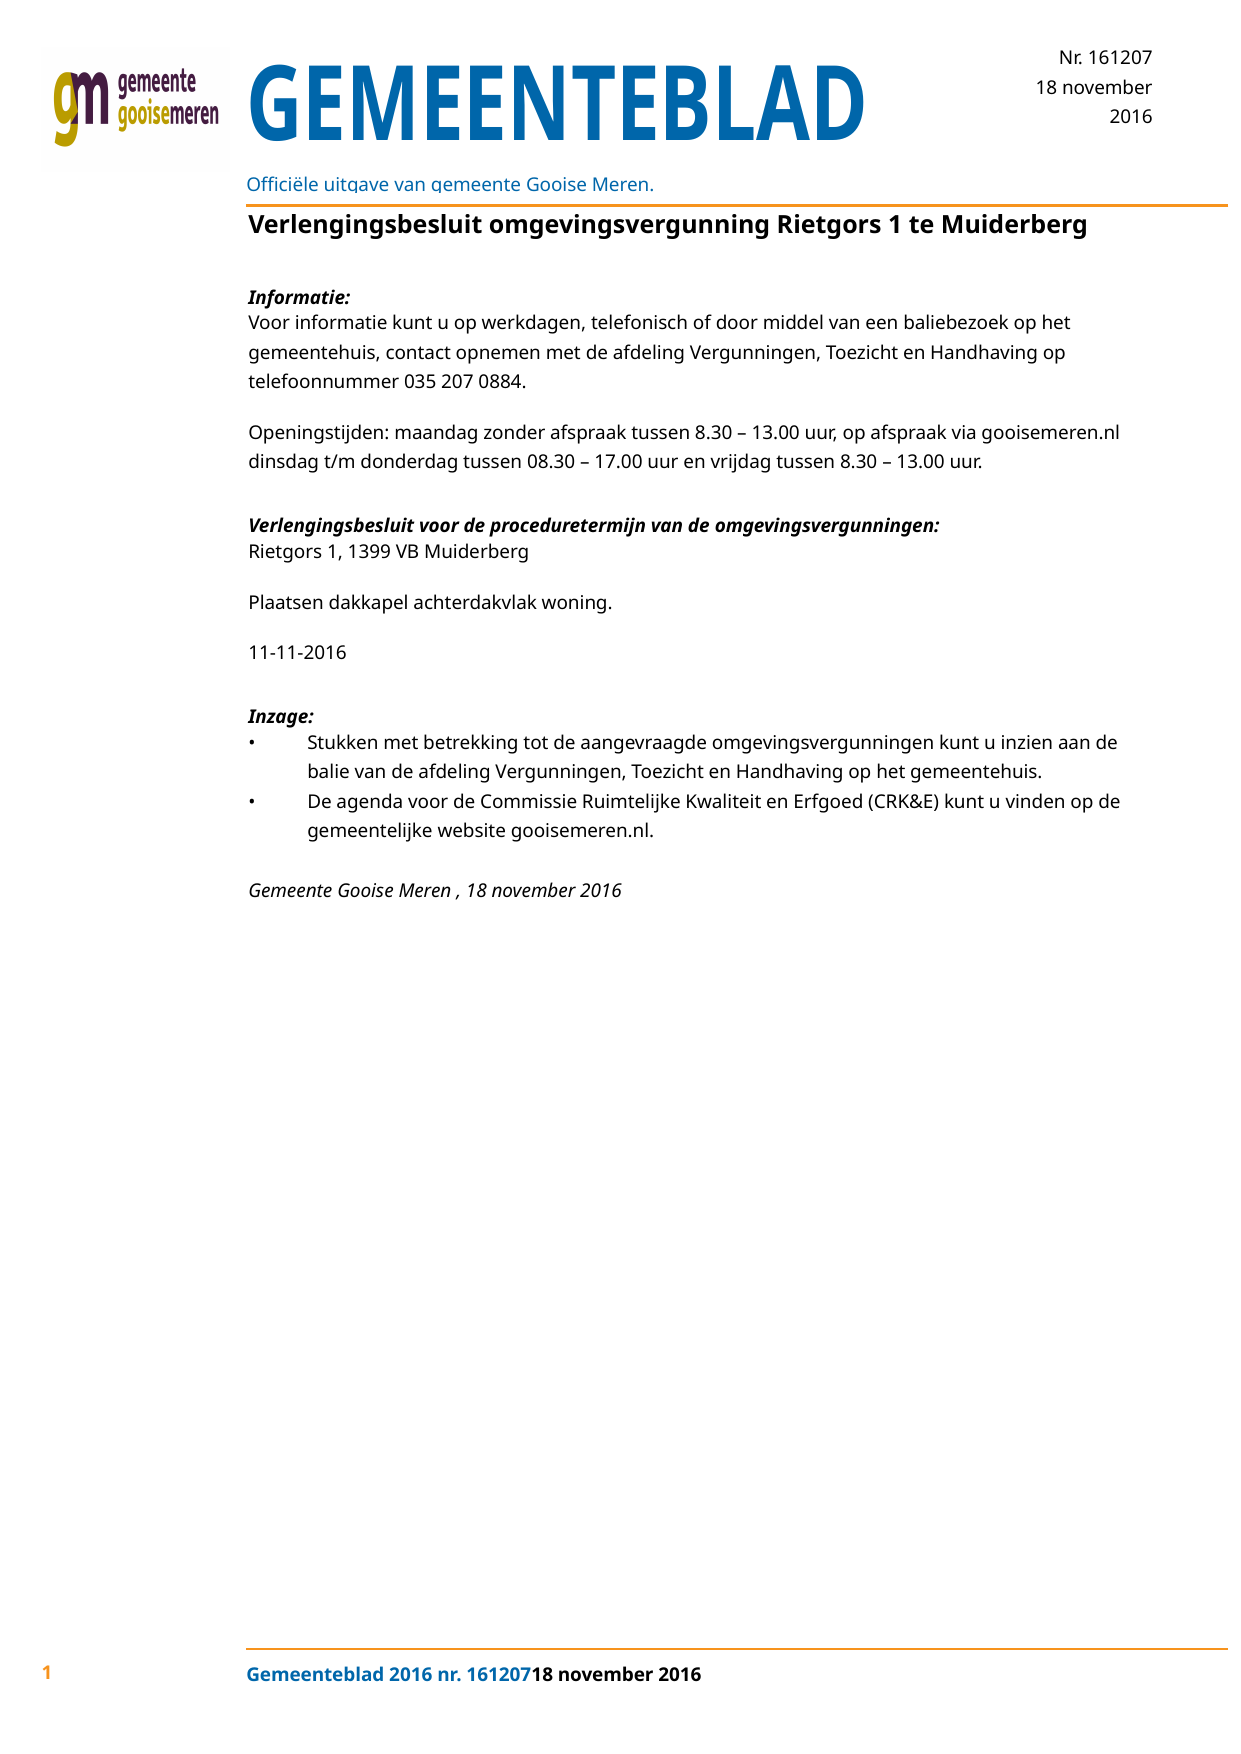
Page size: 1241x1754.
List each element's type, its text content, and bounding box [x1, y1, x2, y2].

text Gemeente Gooise Meren , 18 november 2016 [248, 877, 1152, 903]
text Verlengingsbesluit omgevingsvergunning Rietgors 1 te Muiderberg [248, 207, 1152, 241]
text Voor informatie kunt u op werkdagen, telefonisch of door middel van een baliebezoek op het gemeentehuis, contact opnemen met de afdeling Vergunningen, Toezicht en Handhaving op telefoonnummer 035 207 0884. [248, 309, 1152, 394]
text Plaatsen dakkapel achterdakvlak woning. [248, 589, 1152, 614]
text Verlengingsbesluit voor de proceduretermijn van de omgevingsvergunningen: [248, 513, 1152, 538]
text Openingstijden: maandag zonder afspraak tussen 8.30 – 13.00 uur, op afspraak via gooisemeren.nl dinsdag t/m donderdag tussen 08.30 – 17.00 uur en vrijdag tussen 8.30 – 13.00 uur. [248, 419, 1152, 474]
text Inzage: [248, 703, 1152, 729]
picture [41, 47, 231, 172]
list De agenda voor de Commissie Ruimtelijke Kwaliteit en Erfgoed (CRK&E) kunt u vinden op de gemeentelijke website gooisemeren.nl. [248, 788, 1152, 843]
text Rietgors 1, 1399 VB Muiderberg [248, 538, 1152, 564]
text 11-11-2016 [248, 639, 1152, 665]
list Stukken met betrekking tot de aangevraagde omgevingsvergunningen kunt u inzien aan de balie van de afdeling Vergunningen, Toezicht en Handhaving op het gemeentehuis. [248, 729, 1152, 784]
text Informatie: [248, 284, 1152, 309]
